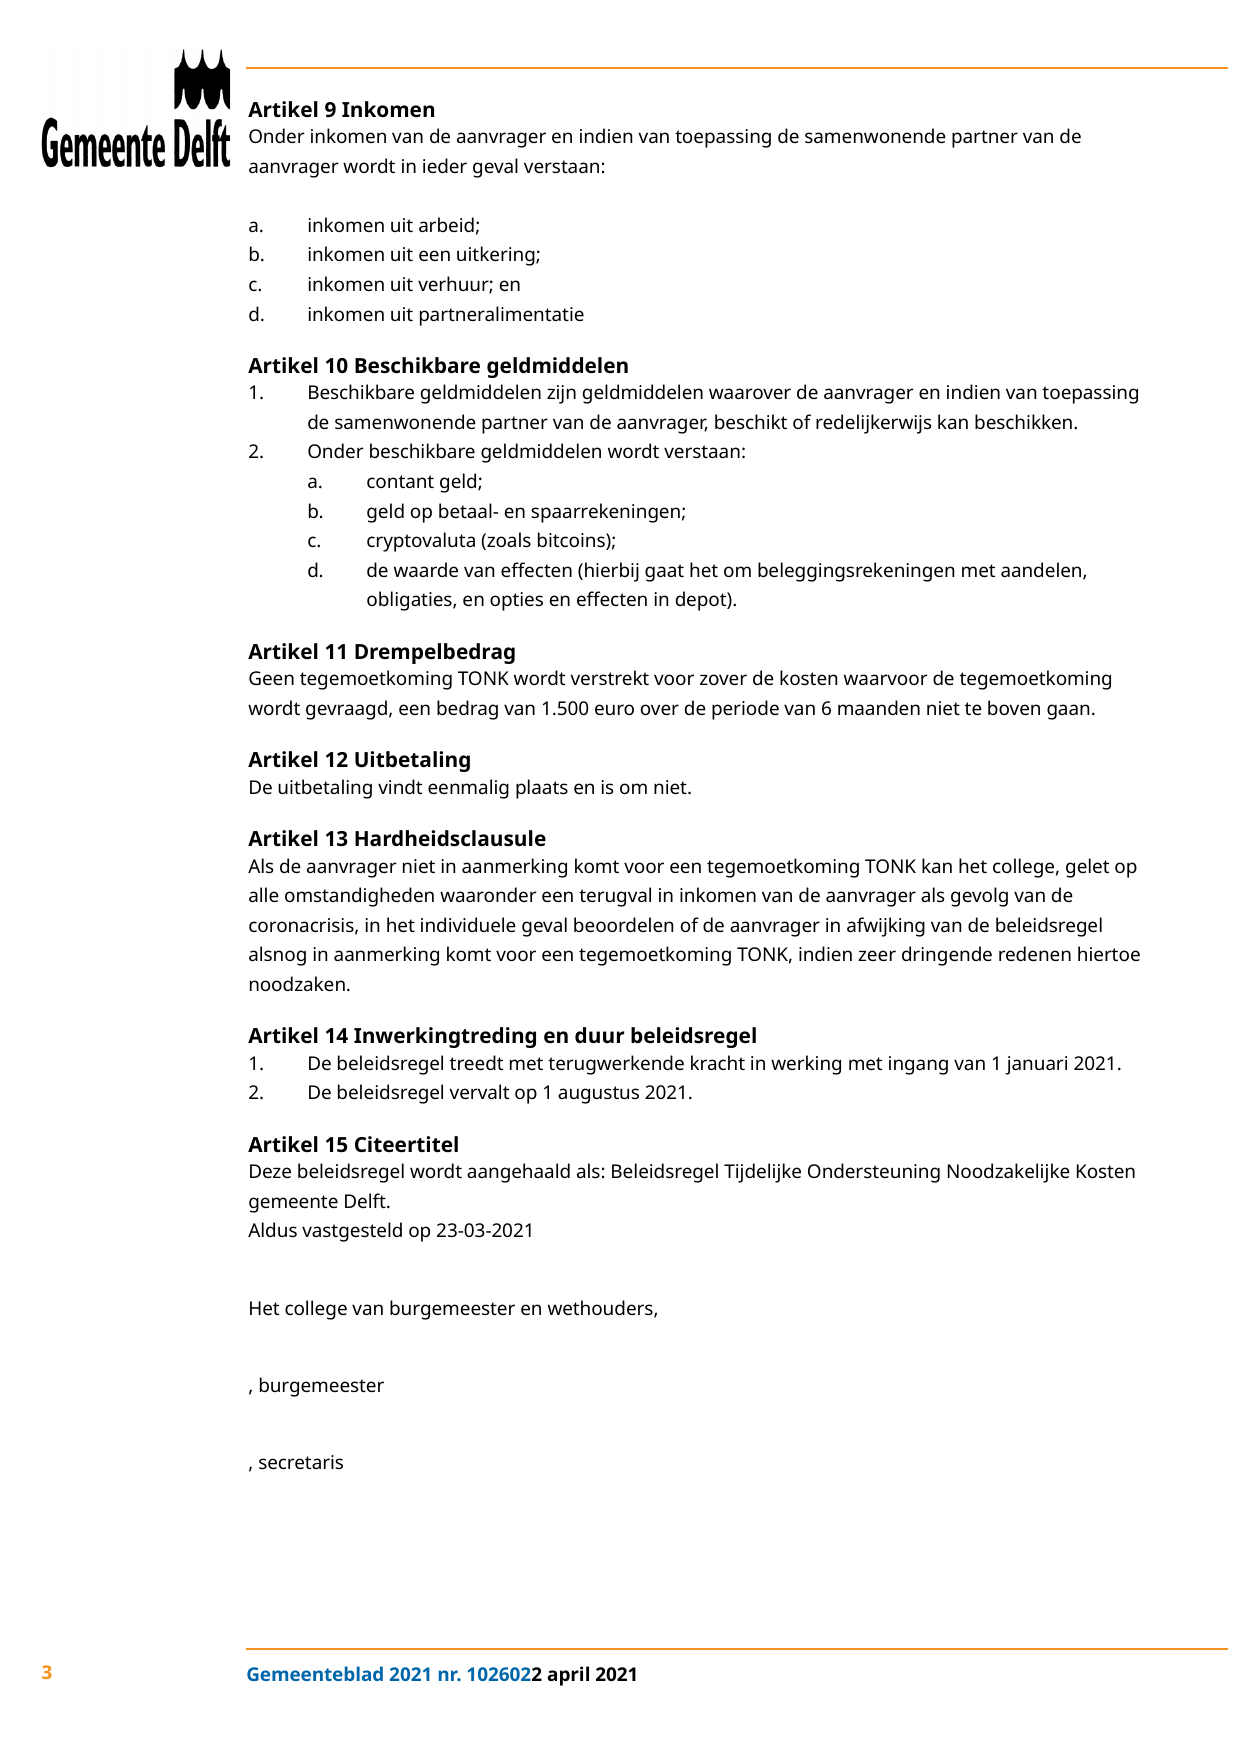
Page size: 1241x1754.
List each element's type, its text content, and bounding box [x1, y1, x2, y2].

list inkomen uit een uitkering; [248, 242, 1152, 267]
text Onder inkomen van de aanvrager en indien van toepassing de samenwonende partner van de aanvrager wordt in ieder geval verstaan: [248, 123, 1152, 178]
text Aldus vastgesteld op 23-03-2021 [248, 1218, 1152, 1243]
list inkomen uit arbeid; [248, 212, 1152, 238]
list Onder beschikbare geldmiddelen wordt verstaan: [248, 439, 1152, 464]
text , burgemeester [248, 1372, 1152, 1398]
text Artikel 14 Inwerkingtreding en duur beleidsregel [248, 1022, 1152, 1050]
text Artikel 12 Uitbetaling [248, 746, 1152, 774]
list de waarde van effecten (hierbij gaat het om beleggingsrekeningen met aandelen, obligaties, en opties en effecten in depot). [307, 557, 1152, 612]
text Artikel 10 Beschikbare geldmiddelen [248, 351, 1152, 379]
text De uitbetaling vindt eenmalig plaats en is om niet. [248, 774, 1152, 800]
list cryptovaluta (zoals bitcoins); [307, 527, 1152, 553]
text Artikel 15 Citeertitel [248, 1130, 1152, 1158]
list De beleidsregel treedt met terugwerkende kracht in werking met ingang van 1 januari 2021. [248, 1050, 1152, 1076]
text , secretaris [248, 1449, 1152, 1475]
list inkomen uit verhuur; en [248, 271, 1152, 297]
text Het college van burgemeester en wethouders, [248, 1295, 1152, 1321]
list De beleidsregel vervalt op 1 augustus 2021. [248, 1079, 1152, 1105]
text Artikel 11 Drempelbedrag [248, 637, 1152, 666]
text Deze beleidsregel wordt aangehaald als: Beleidsregel Tijdelijke Ondersteuning Noodzakelijke Kosten gemeente Delft. [248, 1158, 1152, 1214]
picture [41, 47, 231, 172]
text Als de aanvrager niet in aanmerking komt voor een tegemoetkoming TONK kan het college, gelet op alle omstandigheden waaronder een terugval in inkomen van de aanvrager als gevolg van de coronacrisis, in het individuele geval beoordelen of de aanvrager in afwijking van de beleidsregel alsnog in aanmerking komt voor een tegemoetkoming TONK, indien zeer dringende redenen hiertoe noodzaken. [248, 853, 1152, 997]
list contant geld; [307, 468, 1152, 494]
list inkomen uit partneralimentatie [248, 301, 1152, 326]
text Geen tegemoetkoming TONK wordt verstrekt voor zover de kosten waarvoor de tegemoetkoming wordt gevraagd, een bedrag van 1.500 euro over de periode van 6 maanden niet te boven gaan. [248, 666, 1152, 721]
text Artikel 13 Hardheidsclausule [248, 824, 1152, 853]
list Beschikbare geldmiddelen zijn geldmiddelen waarover de aanvrager en indien van toepassing de samenwonende partner van de aanvrager, beschikt of redelijkerwijs kan beschikken. [248, 379, 1152, 435]
list geld op betaal- en spaarrekeningen; [307, 498, 1152, 524]
text Artikel 9 Inkomen [248, 95, 1152, 123]
